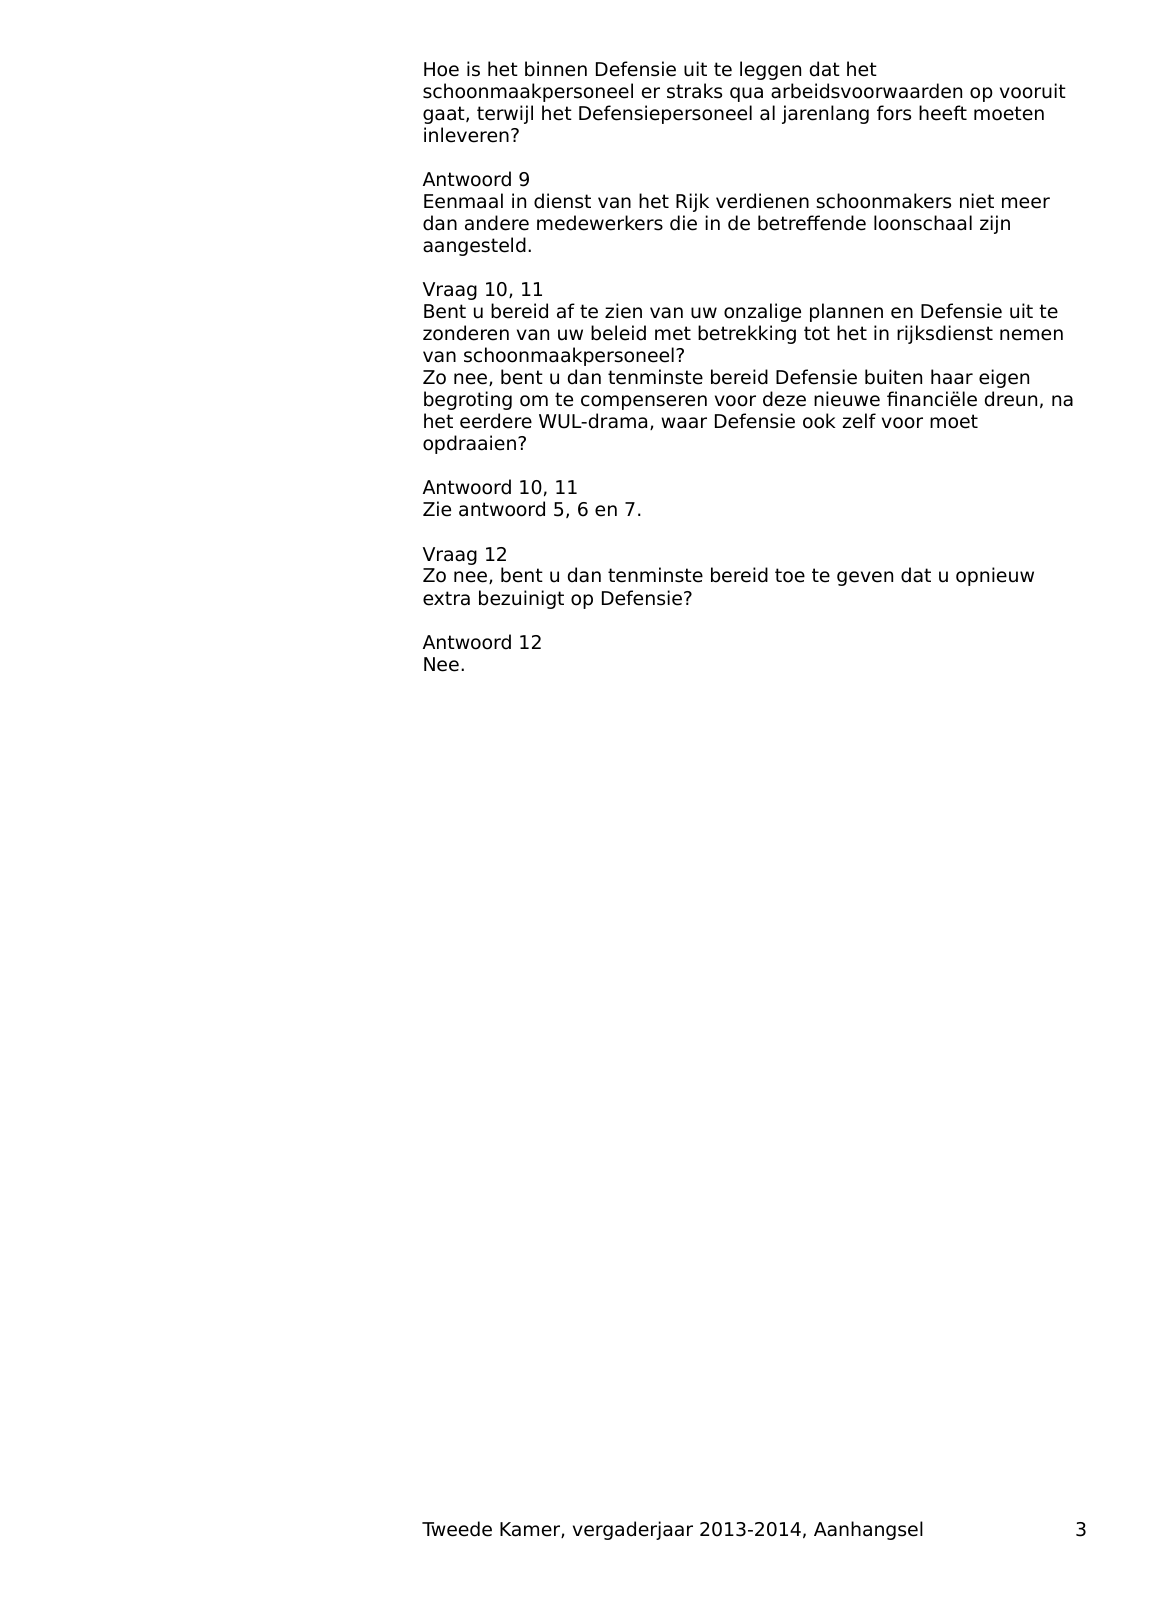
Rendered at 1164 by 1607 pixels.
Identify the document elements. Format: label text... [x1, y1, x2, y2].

text Nee. [422, 653, 1087, 676]
text Antwoord 9 [422, 169, 1087, 191]
text Zie antwoord 5, 6 en 7. [422, 499, 1087, 521]
text Vraag 10, 11 [422, 279, 1087, 301]
text Antwoord 12 [422, 632, 1087, 653]
text Zo nee, bent u dan tenminste bereid toe te geven dat u opnieuw extra bezuinigt op Defensie? [422, 565, 1087, 609]
text Bent u bereid af te zien van uw onzalige plannen en Defensie uit te zonderen van uw beleid met betrekking tot het in rijksdienst nemen van schoonmaakpersoneel? [422, 301, 1087, 367]
text Vraag 12 [422, 543, 1087, 565]
text Antwoord 10, 11 [422, 477, 1087, 499]
text Zo nee, bent u dan tenminste bereid Defensie buiten haar eigen begroting om te compenseren voor deze nieuwe financiële dreun, na het eerdere WUL-drama, waar Defensie ook zelf voor moet opdraaien? [422, 367, 1087, 455]
text Eenmaal in dienst van het Rijk verdienen schoonmakers niet meer dan andere medewerkers die in de betreffende loonschaal zijn aangesteld. [422, 191, 1087, 257]
text Hoe is het binnen Defensie uit te leggen dat het schoonmaakpersoneel er straks qua arbeidsvoorwaarden op vooruit gaat, terwijl het Defensiepersoneel al jarenlang fors heeft moeten inleveren? [422, 59, 1087, 147]
